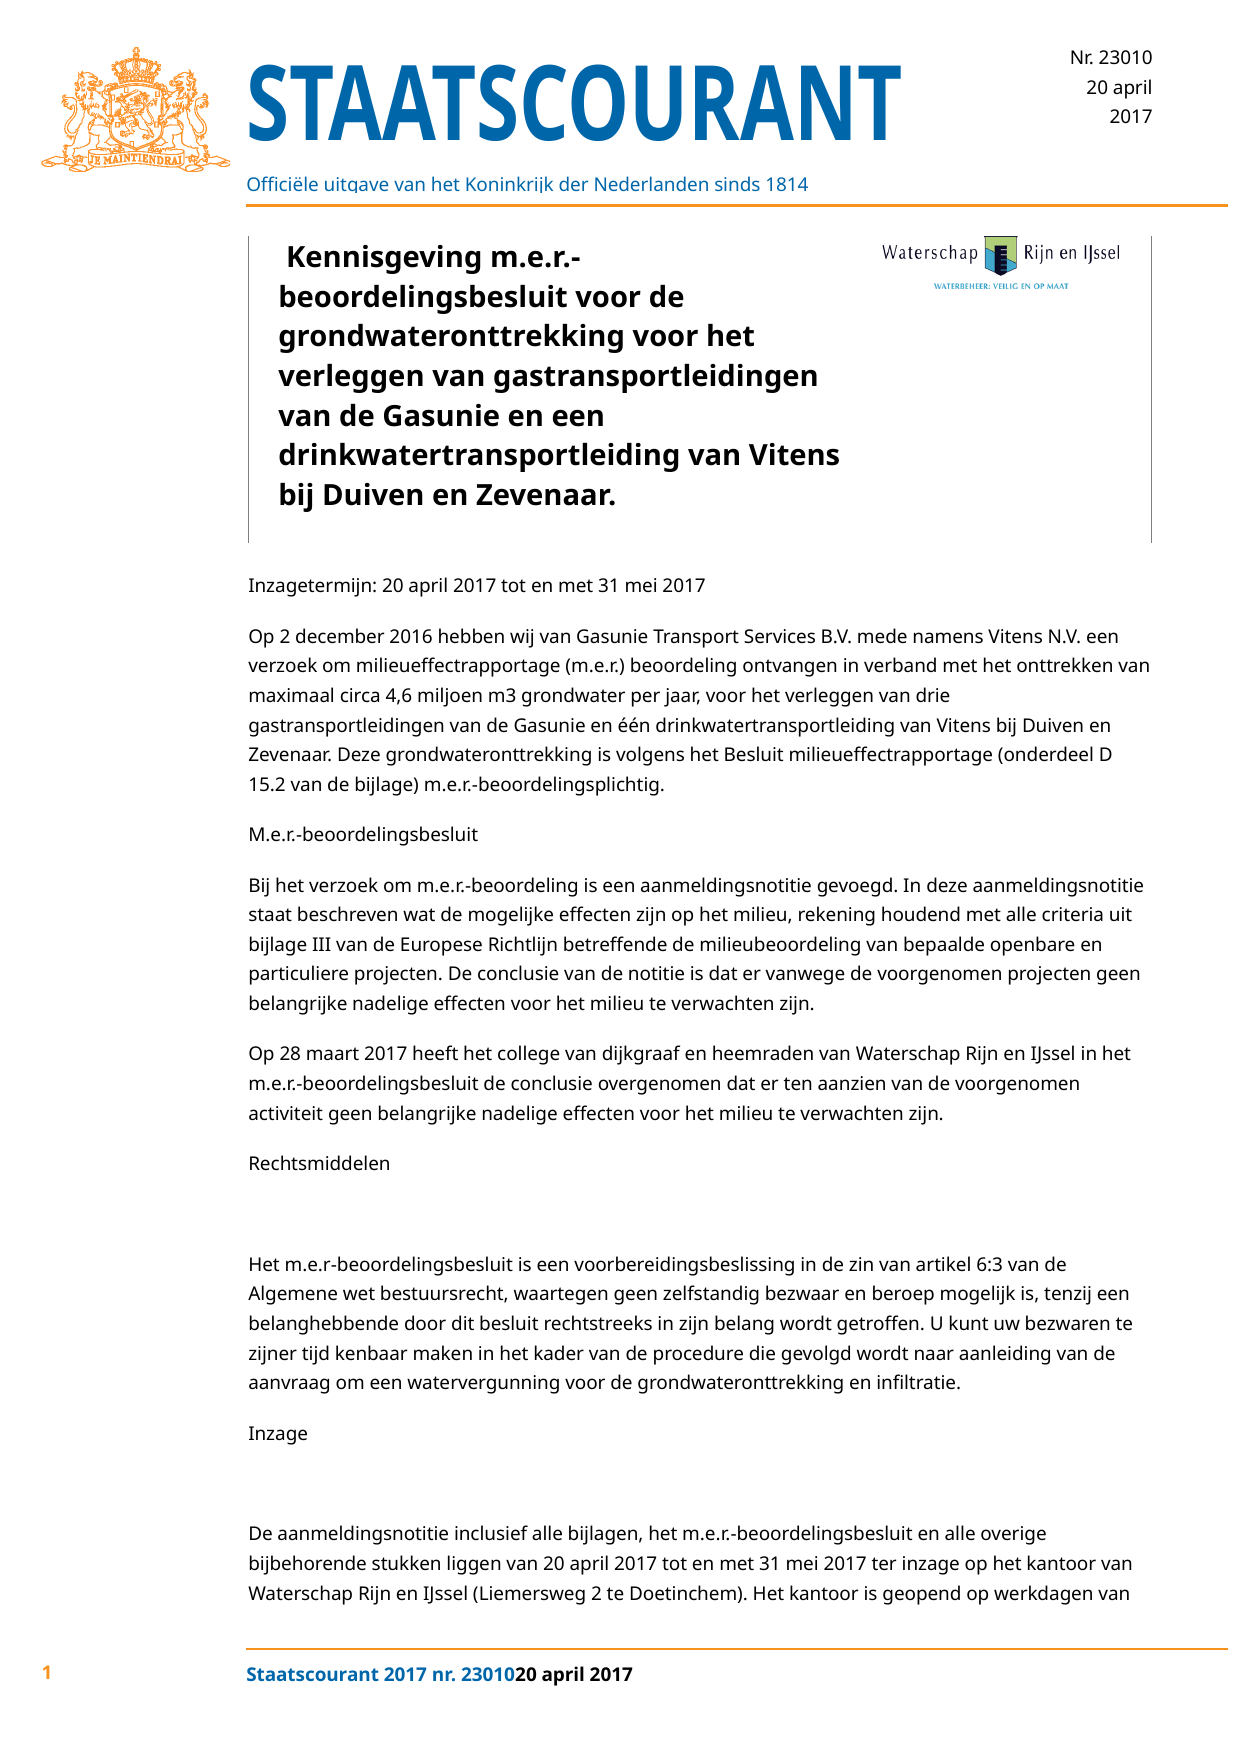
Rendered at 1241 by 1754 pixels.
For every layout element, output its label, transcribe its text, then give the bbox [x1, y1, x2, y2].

table_header [850, 236, 1151, 543]
text De aanmeldingsnotitie inclusief alle bijlagen, het m.e.r.-beoordelingsbesluit en alle overige bijbehorende stukken liggen van 20 april 2017 tot en met 31 mei 2017 ter inzage op het kantoor van Waterschap Rijn en IJssel (Liemersweg 2 te Doetinchem). Het kantoor is geopend op werkdagen van [248, 1521, 1152, 1606]
text Bij het verzoek om m.e.r.-beoordeling is een aanmeldingsnotitie gevoegd. In deze aanmeldingsnotitie staat beschreven wat de mogelijke effecten zijn op het milieu, rekening houdend met alle criteria uit bijlage III van de Europese Richtlijn betreffende de milieubeoordeling van bepaalde openbare en particuliere projecten. De conclusie van de notitie is dat er vanwege de voorgenomen projecten geen belangrijke nadelige effecten voor het milieu te verwachten zijn. [248, 872, 1152, 1016]
picture [41, 47, 231, 172]
text Rechtsmiddelen [248, 1150, 1152, 1176]
text Op 28 maart 2017 heeft het college van dijkgraaf en heemraden van Waterschap Rijn en IJssel in het m.e.r.-beoordelingsbesluit de conclusie overgenomen dat er ten aanzien van de voorgenomen activiteit geen belangrijke nadelige effecten voor het milieu te verwachten zijn. [248, 1041, 1152, 1126]
text Op 2 december 2016 hebben wij van Gasunie Transport Services B.V. mede namens Vitens N.V. een verzoek om milieueffectrapportage (m.e.r.) beoordeling ontvangen in verband met het onttrekken van maximaal circa 4,6 miljoen m3 grondwater per jaar, voor het verleggen van drie gastransportleidingen van de Gasunie en één drinkwatertransportleiding van Vitens bij Duiven en Zevenaar. Deze grondwateronttrekking is volgens het Besluit milieueffectrapportage (onderdeel D 15.2 van de bijlage) m.e.r.-beoordelingsplichtig. [248, 623, 1152, 797]
text M.e.r.-beoordelingsbesluit [248, 821, 1152, 847]
text Inzagetermijn: 20 april 2017 tot en met 31 mei 2017 [248, 573, 1152, 598]
table_header Kennisgeving m.e.r.-beoordelingsbesluit voor de grondwateronttrekking voor het verleggen van gastransportleidingen van de Gasunie en een drinkwatertransportleiding van Vitens bij Duiven en Zevenaar. [249, 236, 850, 543]
picture [882, 236, 1119, 289]
text Het m.e.r-beoordelingsbesluit is een voorbereidingsbeslissing in de zin van artikel 6:3 van de Algemene wet bestuursrecht, waartegen geen zelfstandig bezwaar en beroep mogelijk is, tenzij een belanghebbende door dit besluit rechtstreeks in zijn belang wordt getroffen. U kunt uw bezwaren te zijner tijd kenbaar maken in het kader van de procedure die gevolgd wordt naar aanleiding van de aanvraag om een watervergunning voor de grondwateronttrekking en infiltratie. [248, 1251, 1152, 1395]
text Inzage [248, 1420, 1152, 1446]
